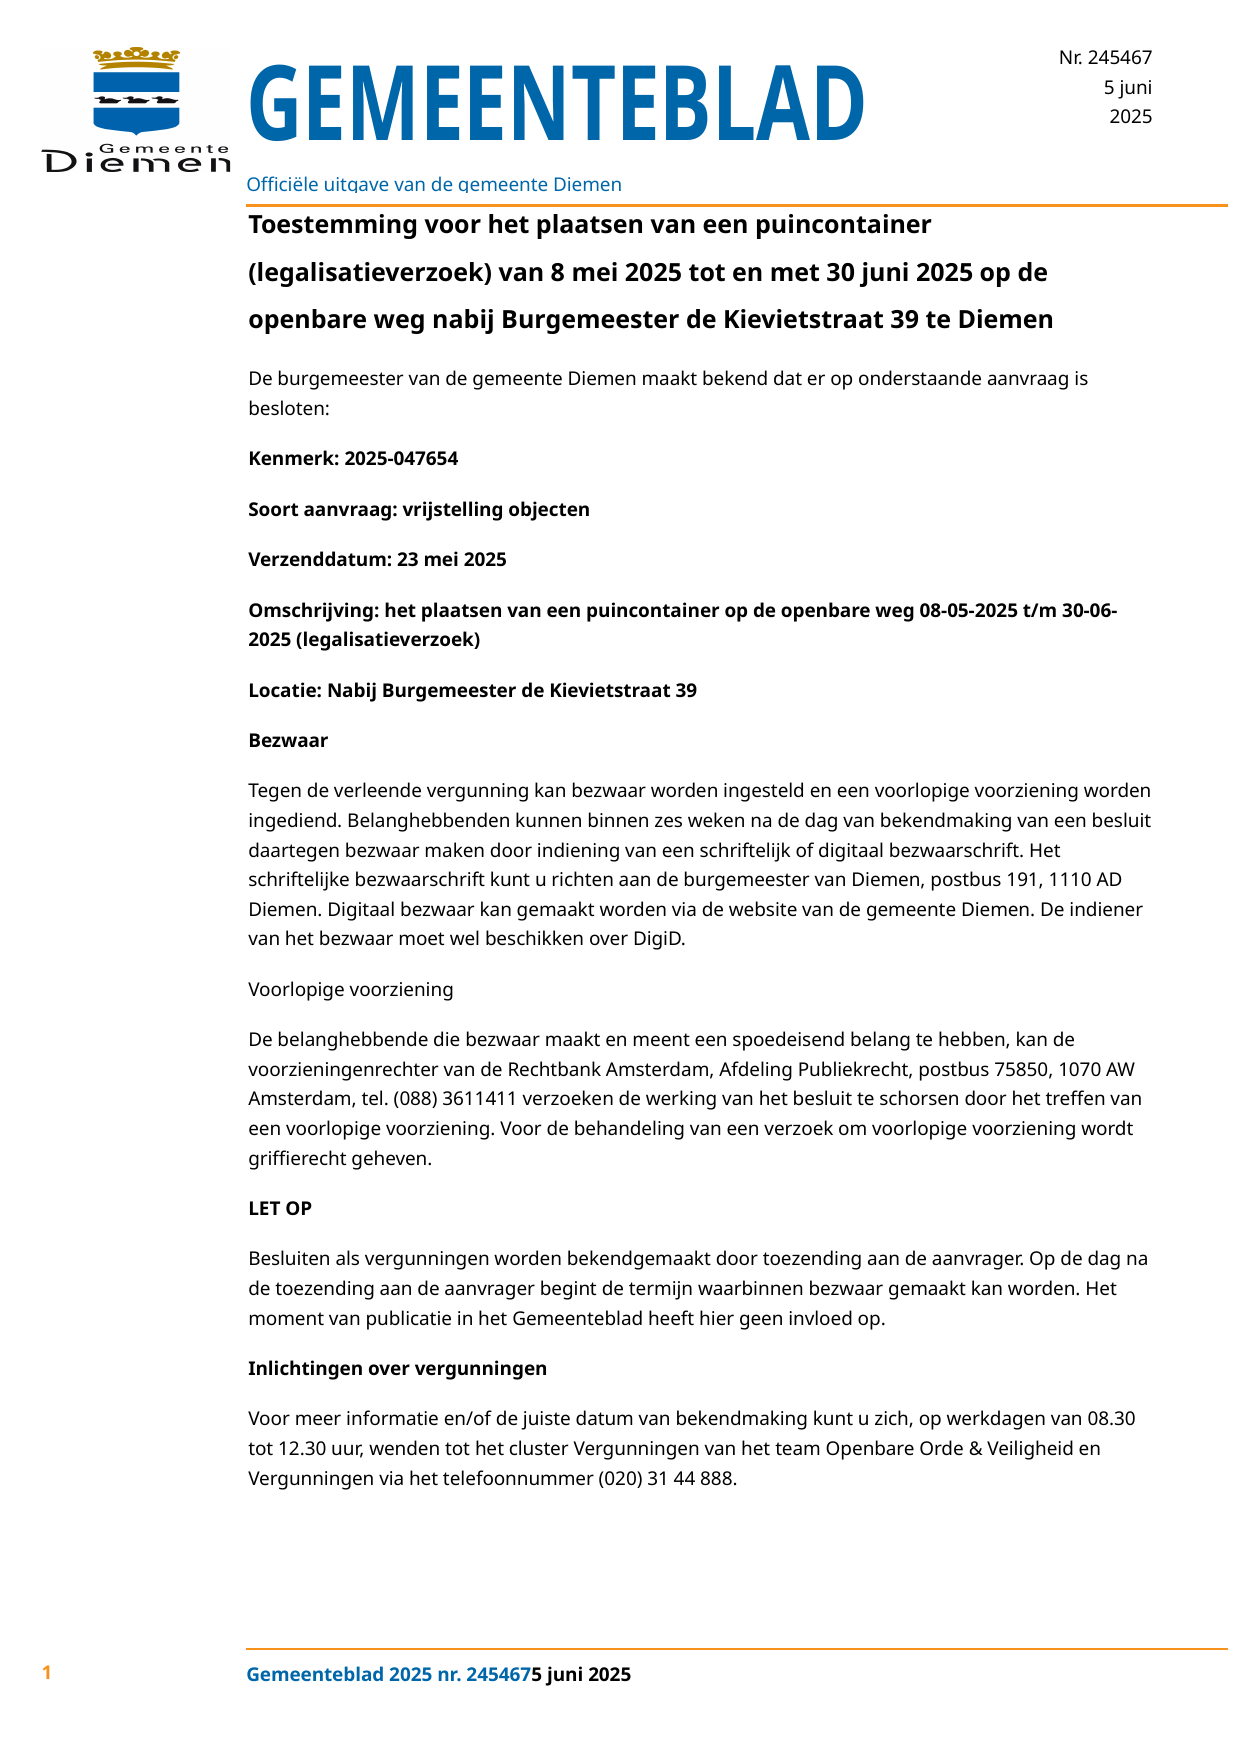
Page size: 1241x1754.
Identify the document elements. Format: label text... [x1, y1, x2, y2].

text Voor meer informatie en/of de juiste datum van bekendmaking kunt u zich, op werkdagen van 08.30 tot 12.30 uur, wenden tot het cluster Vergunningen van het team Openbare Orde & Veiligheid en Vergunningen via het telefoonnummer (020) 31 44 888. [248, 1406, 1152, 1490]
text Omschrijving: het plaatsen van een puincontainer op de openbare weg 08-05-2025 t/m 30-06-2025 (legalisatieverzoek) [248, 597, 1152, 652]
text De belanghebbende die bezwaar maakt en meent een spoedeisend belang te hebben, kan de voorzieningenrechter van de Rechtbank Amsterdam, Afdeling Publiekrecht, postbus 75850, 1070 AW Amsterdam, tel. (088) 3611411 verzoeken de werking van het besluit te schorsen door het treffen van een voorlopige voorziening. Voor de behandeling van een verzoek om voorlopige voorziening wordt griffierecht geheven. [248, 1026, 1152, 1170]
text Inlichtingen over vergunningen [248, 1355, 1152, 1381]
text Soort aanvraag: vrijstelling objecten [248, 496, 1152, 522]
text Locatie: Nabij Burgemeester de Kievietstraat 39 [248, 677, 1152, 702]
picture [41, 47, 231, 172]
text Voorlopige voorziening [248, 976, 1152, 1002]
text Toestemming voor het plaatsen van een puincontainer (legalisatieverzoek) van 8 mei 2025 tot en met 30 juni 2025 op de openbare weg nabij Burgemeester de Kievietstraat 39 te Diemen [248, 207, 1152, 336]
text Verzenddatum: 23 mei 2025 [248, 546, 1152, 572]
text Kenmerk: 2025-047654 [248, 446, 1152, 471]
text De burgemeester van de gemeente Diemen maakt bekend dat er op onderstaande aanvraag is besloten: [248, 366, 1152, 421]
text Tegen de verleende vergunning kan bezwaar worden ingesteld en een voorlopige voorziening worden ingediend. Belanghebbenden kunnen binnen zes weken na de dag van bekendmaking van een besluit daartegen bezwaar maken door indiening van een schriftelijk of digitaal bezwaarschrift. Het schriftelijke bezwaarschrift kunt u richten aan de burgemeester van Diemen, postbus 191, 1110 AD Diemen. Digitaal bezwaar kan gemaakt worden via de website van de gemeente Diemen. De indiener van het bezwaar moet wel beschikken over DigiD. [248, 778, 1152, 951]
text LET OP [248, 1195, 1152, 1221]
text Besluiten als vergunningen worden bekendgemaakt door toezending aan de aanvrager. Op de dag na de toezending aan de aanvrager begint de termijn waarbinnen bezwaar gemaakt kan worden. Het moment van publicatie in het Gemeenteblad heeft hier geen invloed op. [248, 1246, 1152, 1330]
text Bezwaar [248, 727, 1152, 753]
